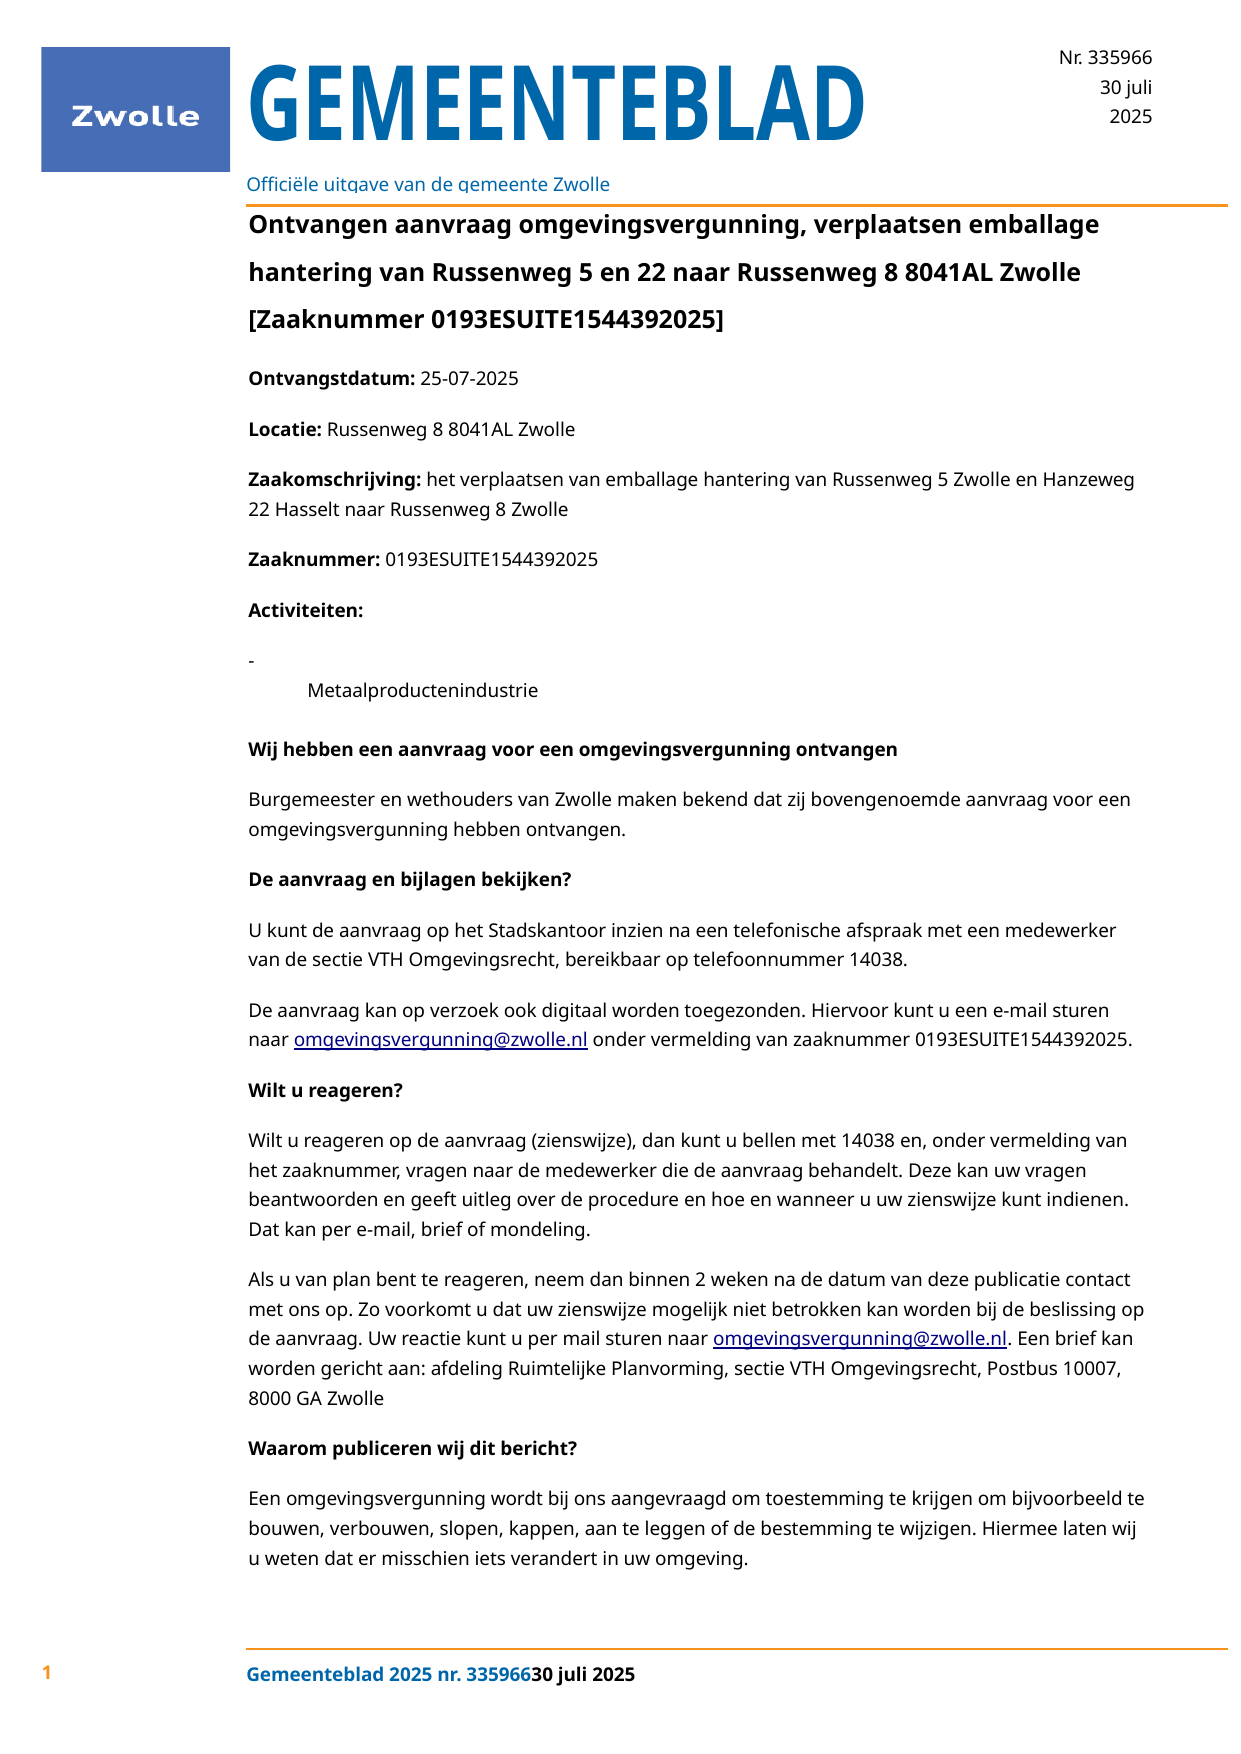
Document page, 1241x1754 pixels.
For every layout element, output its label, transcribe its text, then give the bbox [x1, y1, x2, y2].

text Ontvangen aanvraag omgevingsvergunning, verplaatsen emballage hantering van Russenweg 5 en 22 naar Russenweg 8 8041AL Zwolle [Zaaknummer 0193ESUITE1544392025] [248, 207, 1152, 336]
text U kunt de aanvraag op het Stadskantoor inzien na een telefonische afspraak met een medewerker van de sectie VTH Omgevingsrecht, bereikbaar op telefoonnummer 14038. [248, 917, 1152, 972]
list Metaalproductenindustrie [248, 677, 1152, 702]
text Activiteiten: [248, 597, 1152, 622]
text De aanvraag en bijlagen bekijken? [248, 866, 1152, 892]
text Wilt u reageren op de aanvraag (zienswijze), dan kunt u bellen met 14038 en, onder vermelding van het zaaknummer, vragen naar de medewerker die de aanvraag behandelt. Deze kan uw vragen beantwoorden en geeft uitleg over de procedure en hoe en wanneer u uw zienswijze kunt indienen. Dat kan per e-mail, brief of mondeling. [248, 1127, 1152, 1242]
text Wilt u reageren? [248, 1077, 1152, 1102]
text Zaaknummer: 0193ESUITE1544392025 [248, 546, 1152, 572]
text Burgemeester en wethouders van Zwolle maken bekend dat zij bovengenoemde aanvraag voor een omgevingsvergunning hebben ontvangen. [248, 786, 1152, 842]
text Zaakomschrijving: het verplaatsen van emballage hantering van Russenweg 5 Zwolle en Hanzeweg 22 Hasselt naar Russenweg 8 Zwolle [248, 466, 1152, 522]
text Een omgevingsvergunning wordt bij ons aangevraagd om toestemming te krijgen om bijvoorbeeld te bouwen, verbouwen, slopen, kappen, aan te leggen of de bestemming te wijzigen. Hiermee laten wij u weten dat er misschien iets verandert in uw omgeving. [248, 1486, 1152, 1570]
text Ontvangstdatum: 25-07-2025 [248, 366, 1152, 391]
text Waarom publiceren wij dit bericht? [248, 1435, 1152, 1461]
picture [41, 47, 231, 172]
text Als u van plan bent te reageren, neem dan binnen 2 weken na de datum van deze publicatie contact met ons op. Zo voorkomt u dat uw zienswijze mogelijk niet betrokken kan worden bij de beslissing op de aanvraag. Uw reactie kunt u per mail sturen naar omgevingsvergunning@zwolle.nl. Een brief kan worden gericht aan: afdeling Ruimtelijke Planvorming, sectie VTH Omgevingsrecht, Postbus 10007, 8000 GA Zwolle [248, 1266, 1152, 1410]
text De aanvraag kan op verzoek ook digitaal worden toegezonden. Hiervoor kunt u een e-mail sturen naar omgevingsvergunning@zwolle.nl onder vermelding van zaaknummer 0193ESUITE1544392025. [248, 997, 1152, 1052]
text Wij hebben een aanvraag voor een omgevingsvergunning ontvangen [248, 736, 1152, 762]
text Locatie: Russenweg 8 8041AL Zwolle [248, 416, 1152, 442]
